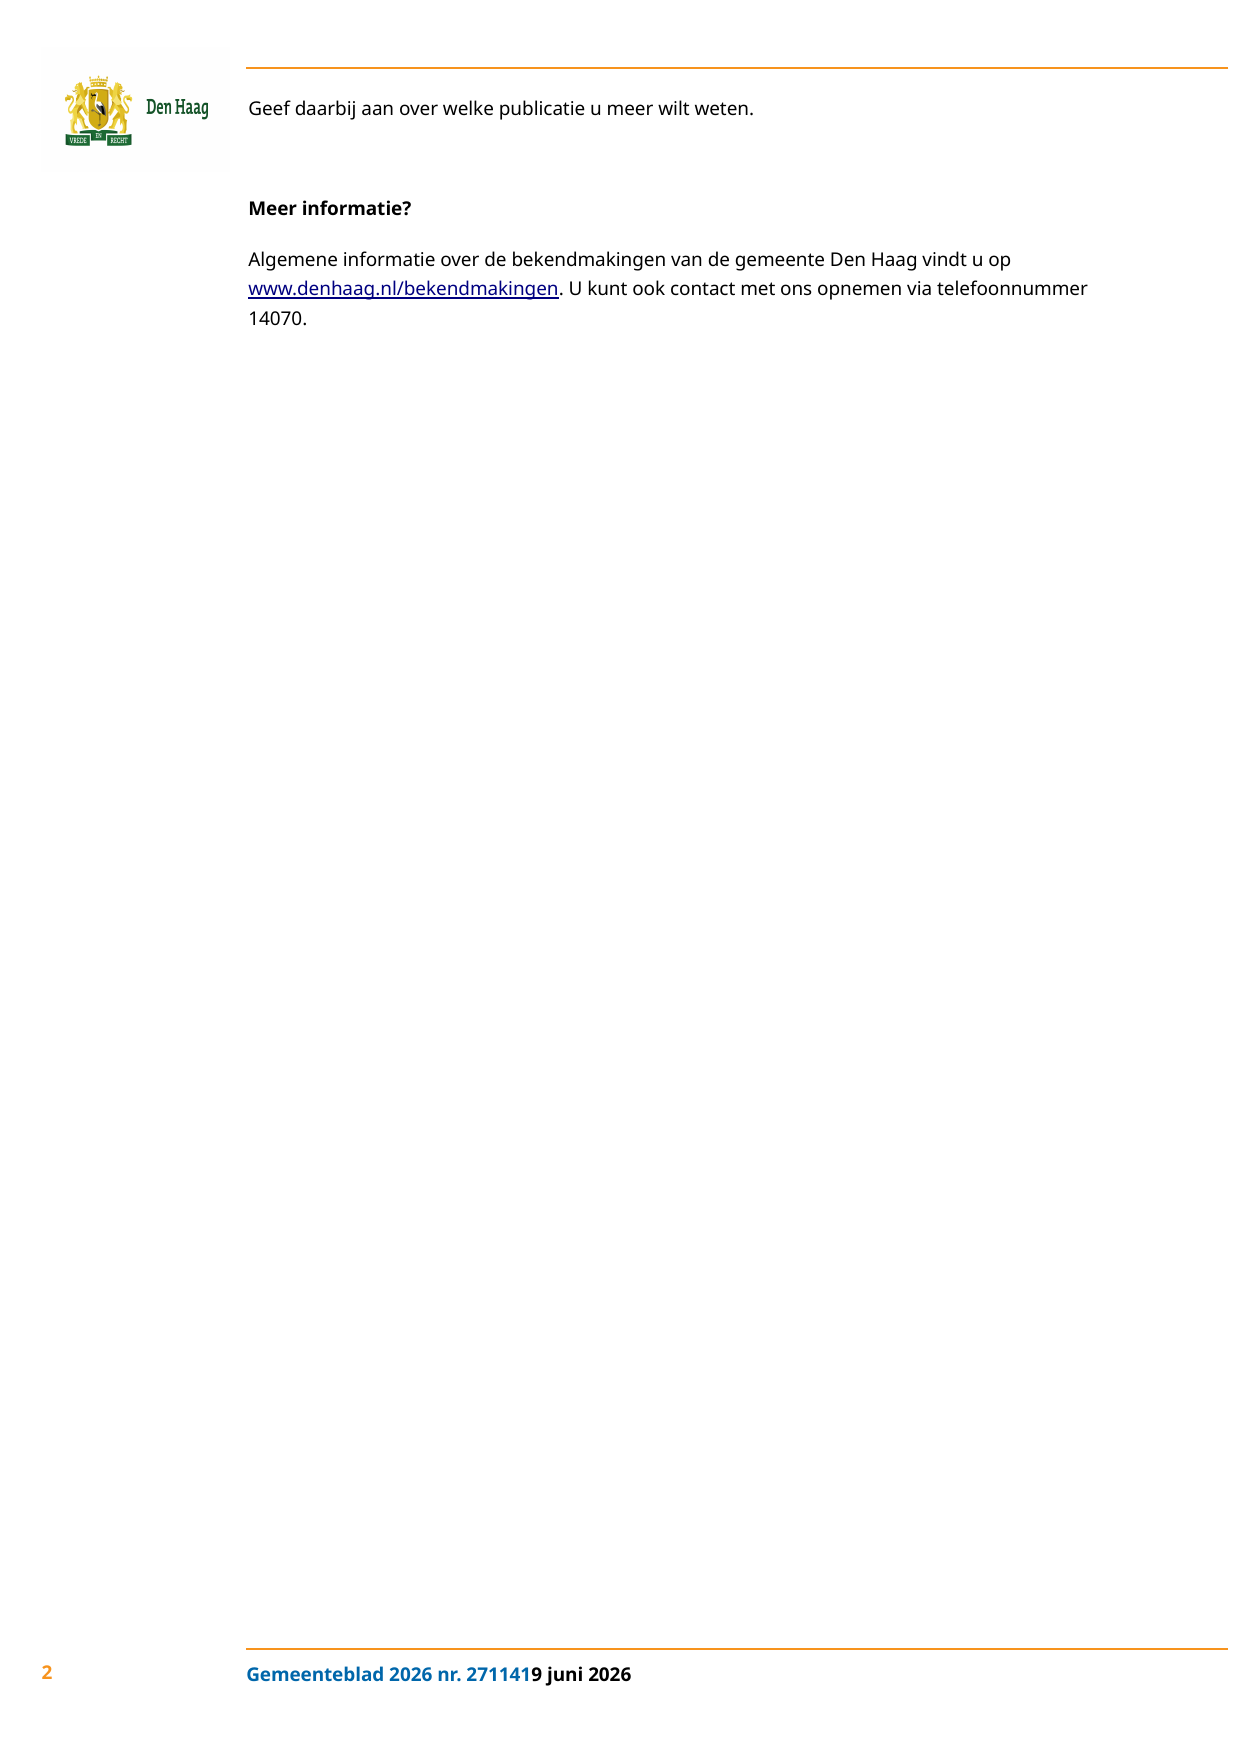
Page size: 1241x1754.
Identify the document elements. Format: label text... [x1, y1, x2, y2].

picture [41, 47, 231, 172]
text Algemene informatie over de bekendmakingen van de gemeente Den Haag vindt u op www.denhaag.nl/bekendmakingen. U kunt ook contact met ons opnemen via telefoonnummer 14070. [248, 246, 1152, 331]
text Meer informatie? [248, 196, 1152, 221]
text Geef daarbij aan over welke publicatie u meer wilt weten. [248, 95, 1152, 121]
